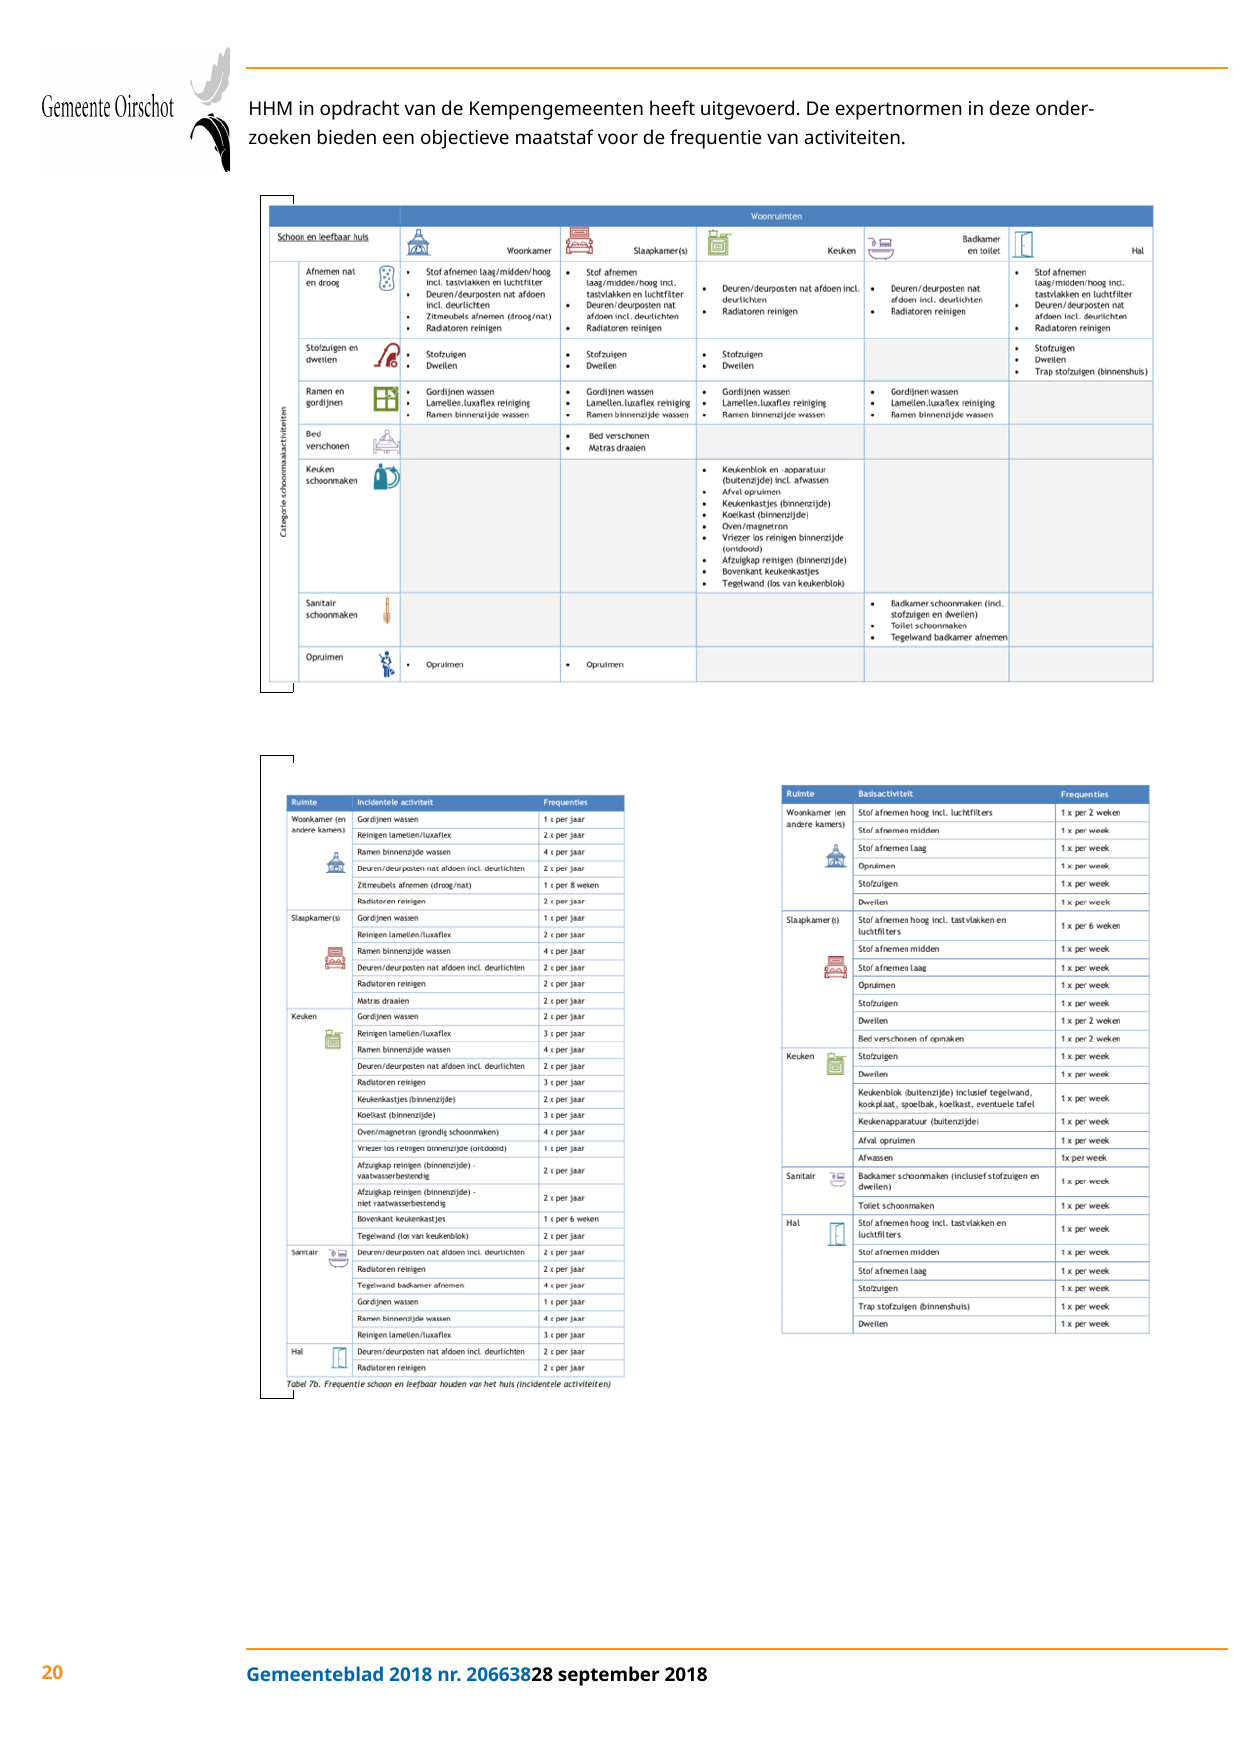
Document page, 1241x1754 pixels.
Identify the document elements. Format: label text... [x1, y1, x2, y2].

text HHM in opdracht van de Kempengemeenten heeft uitgevoerd. De expertnormen in deze onder-zoeken bieden een objectieve maatstaf voor de frequentie van activiteiten. [248, 95, 1152, 150]
picture [41, 47, 231, 172]
picture [268, 763, 1155, 1390]
picture [268, 204, 1155, 683]
